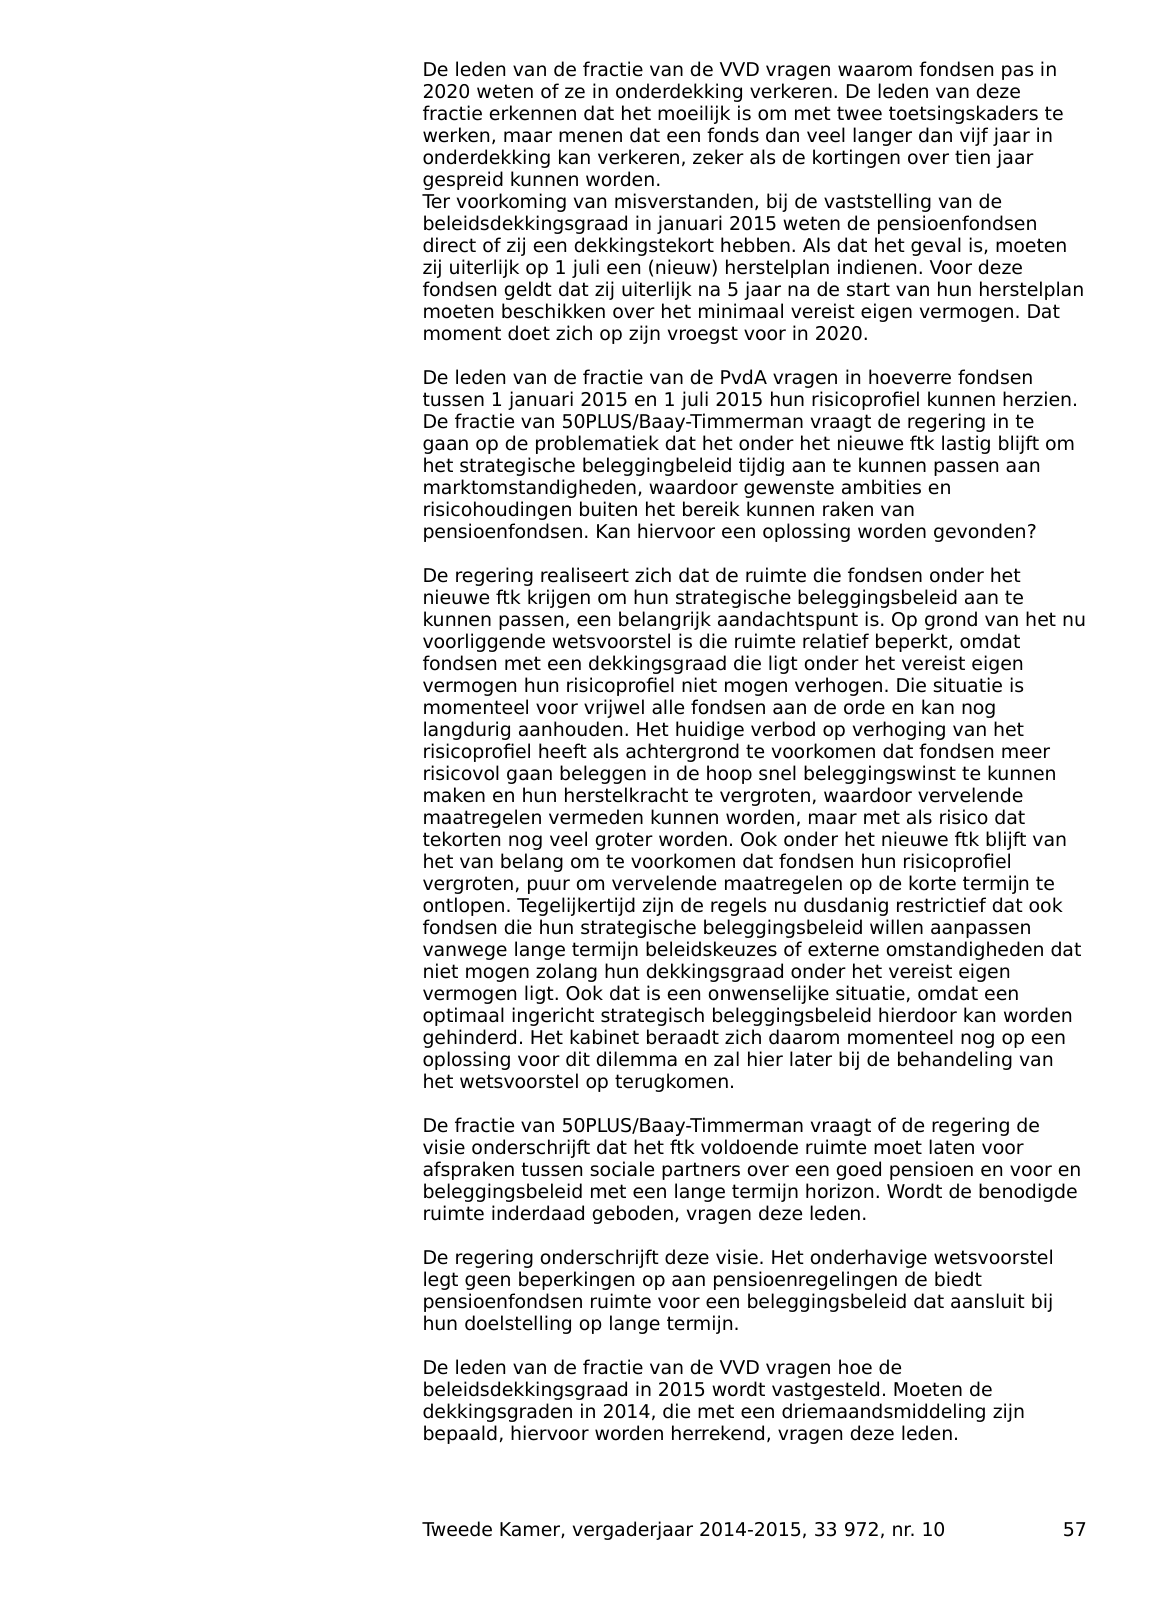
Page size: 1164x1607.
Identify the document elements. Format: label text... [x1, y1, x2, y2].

text De leden van de fractie van de PvdA vragen in hoeverre fondsen tussen 1 januari 2015 en 1 juli 2015 hun risicoprofiel kunnen herzien. De fractie van 50PLUS/Baay-Timmerman vraagt de regering in te gaan op de problematiek dat het onder het nieuwe ftk lastig blijft om het strategische beleggingbeleid tijdig aan te kunnen passen aan marktomstandigheden, waardoor gewenste ambities en risicohoudingen buiten het bereik kunnen raken van pensioenfondsen. Kan hiervoor een oplossing worden gevonden? [422, 367, 1087, 543]
text De leden van de fractie van de VVD vragen hoe de beleidsdekkingsgraad in 2015 wordt vastgesteld. Moeten de dekkingsgraden in 2014, die met een driemaandsmiddeling zijn bepaald, hiervoor worden herrekend, vragen deze leden. [422, 1357, 1087, 1445]
text De fractie van 50PLUS/Baay-Timmerman vraagt of de regering de visie onderschrijft dat het ftk voldoende ruimte moet laten voor afspraken tussen sociale partners over een goed pensioen en voor en beleggingsbeleid met een lange termijn horizon. Wordt de benodigde ruimte inderdaad geboden, vragen deze leden. [422, 1115, 1087, 1224]
text Ter voorkoming van misverstanden, bij de vaststelling van de beleidsdekkingsgraad in januari 2015 weten de pensioenfondsen direct of zij een dekkingstekort hebben. Als dat het geval is, moeten zij uiterlijk op 1 juli een (nieuw) herstelplan indienen. Voor deze fondsen geldt dat zij uiterlijk na 5 jaar na de start van hun herstelplan moeten beschikken over het minimaal vereist eigen vermogen. Dat moment doet zich op zijn vroegst voor in 2020. [422, 191, 1087, 345]
text De leden van de fractie van de VVD vragen waarom fondsen pas in 2020 weten of ze in onderdekking verkeren. De leden van deze fractie erkennen dat het moeilijk is om met twee toetsingskaders te werken, maar menen dat een fonds dan veel langer dan vijf jaar in onderdekking kan verkeren, zeker als de kortingen over tien jaar gespreid kunnen worden. [422, 59, 1087, 191]
text De regering onderschrijft deze visie. Het onderhavige wetsvoorstel legt geen beperkingen op aan pensioenregelingen de biedt pensioenfondsen ruimte voor een beleggingsbeleid dat aansluit bij hun doelstelling op lange termijn. [422, 1247, 1087, 1335]
text De regering realiseert zich dat de ruimte die fondsen onder het nieuwe ftk krijgen om hun strategische beleggingsbeleid aan te kunnen passen, een belangrijk aandachtspunt is. Op grond van het nu voorliggende wetsvoorstel is die ruimte relatief beperkt, omdat fondsen met een dekkingsgraad die ligt onder het vereist eigen vermogen hun risicoprofiel niet mogen verhogen. Die situatie is momenteel voor vrijwel alle fondsen aan de orde en kan nog langdurig aanhouden. Het huidige verbod op verhoging van het risicoprofiel heeft als achtergrond te voorkomen dat fondsen meer risicovol gaan beleggen in de hoop snel beleggingswinst te kunnen maken en hun herstelkracht te vergroten, waardoor vervelende maatregelen vermeden kunnen worden, maar met als risico dat tekorten nog veel groter worden. Ook onder het nieuwe ftk blijft van het van belang om te voorkomen dat fondsen hun risicoprofiel vergroten, puur om vervelende maatregelen op de korte termijn te ontlopen. Tegelijkertijd zijn de regels nu dusdanig restrictief dat ook fondsen die hun strategische beleggingsbeleid willen aanpassen vanwege lange termijn beleidskeuzes of externe omstandigheden dat niet mogen zolang hun dekkingsgraad onder het vereist eigen vermogen ligt. Ook dat is een onwenselijke situatie, omdat een optimaal ingericht strategisch beleggingsbeleid hierdoor kan worden gehinderd. Het kabinet beraadt zich daarom momenteel nog op een oplossing voor dit dilemma en zal hier later bij de behandeling van het wetsvoorstel op terugkomen. [422, 565, 1087, 1092]
